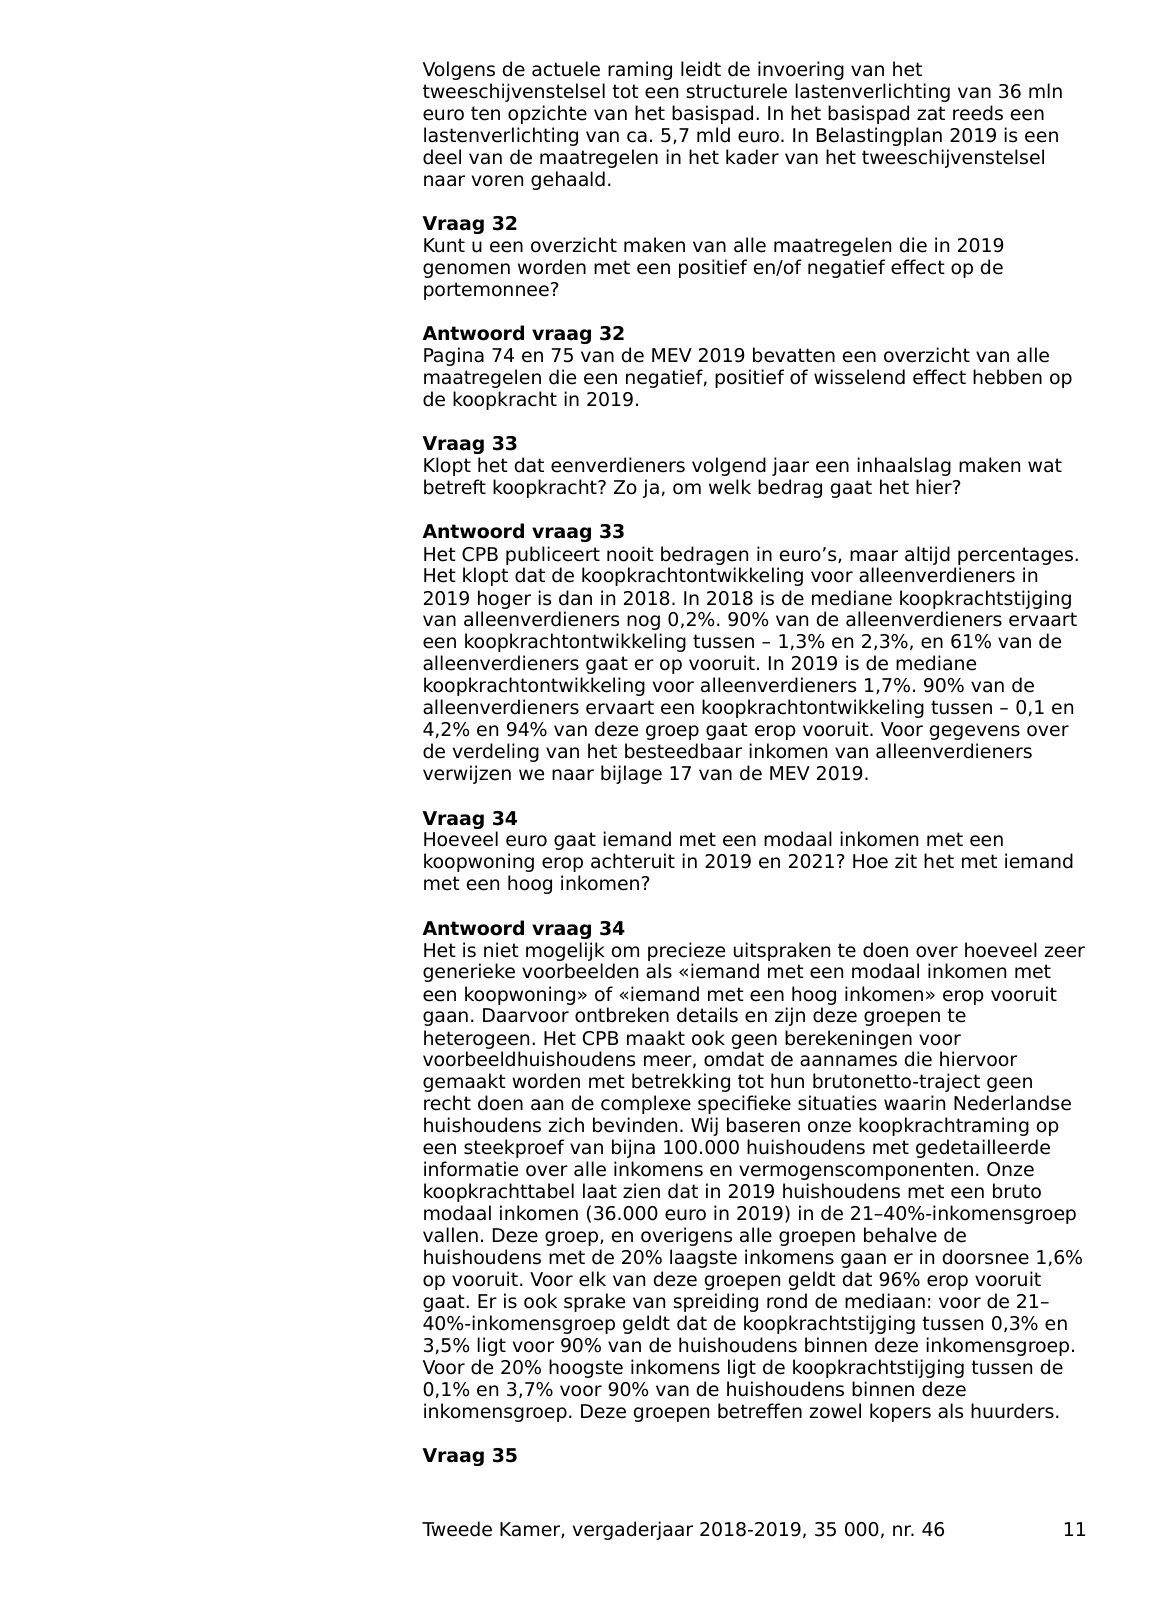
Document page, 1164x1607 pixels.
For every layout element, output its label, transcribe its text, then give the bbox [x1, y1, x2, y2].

text Volgens de actuele raming leidt de invoering van het tweeschijvenstelsel tot een structurele lastenverlichting van 36 mln euro ten opzichte van het basispad. In het basispad zat reeds een lastenverlichting van ca. 5,7 mld euro. In Belastingplan 2019 is een deel van de maatregelen in het kader van het tweeschijvenstelsel naar voren gehaald. [422, 59, 1087, 191]
text Hoeveel euro gaat iemand met een modaal inkomen met een koopwoning erop achteruit in 2019 en 2021? Hoe zit het met iemand met een hoog inkomen? [422, 829, 1087, 895]
text Kunt u een overzicht maken van alle maatregelen die in 2019 genomen worden met een positief en/of negatief effect op de portemonnee? [422, 235, 1087, 301]
text Antwoord vraag 32 [422, 323, 1087, 345]
text Vraag 35 [422, 1445, 1087, 1467]
text Vraag 32 [422, 213, 1087, 235]
text Pagina 74 en 75 van de MEV 2019 bevatten een overzicht van alle maatregelen die een negatief, positief of wisselend effect hebben op de koopkracht in 2019. [422, 345, 1087, 411]
text Vraag 34 [422, 807, 1087, 829]
text Het is niet mogelijk om precieze uitspraken te doen over hoeveel zeer generieke voorbeelden als «iemand met een modaal inkomen met een koopwoning» of «iemand met een hoog inkomen» erop vooruit gaan. Daarvoor ontbreken details en zijn deze groepen te heterogeen. Het CPB maakt ook geen berekeningen voor voorbeeldhuishoudens meer, omdat de aannames die hiervoor gemaakt worden met betrekking tot hun brutonetto-traject geen recht doen aan de complexe specifieke situaties waarin Nederlandse huishoudens zich bevinden. Wij baseren onze koopkrachtraming op een steekproef van bijna 100.000 huishoudens met gedetailleerde informatie over alle inkomens en vermogenscomponenten. Onze koopkrachttabel laat zien dat in 2019 huishoudens met een bruto modaal inkomen (36.000 euro in 2019) in de 21–40%-inkomensgroep vallen. Deze groep, en overigens alle groepen behalve de huishoudens met de 20% laagste inkomens gaan er in doorsnee 1,6% op vooruit. Voor elk van deze groepen geldt dat 96% erop vooruit gaat. Er is ook sprake van spreiding rond de mediaan: voor de 21–40%-inkomensgroep geldt dat de koopkrachtstijging tussen 0,3% en 3,5% ligt voor 90% van de huishoudens binnen deze inkomensgroep. Voor de 20% hoogste inkomens ligt de koopkrachtstijging tussen de 0,1% en 3,7% voor 90% van de huishoudens binnen deze inkomensgroep. Deze groepen betreffen zowel kopers als huurders. [422, 939, 1087, 1423]
text Antwoord vraag 34 [422, 917, 1087, 939]
text Antwoord vraag 33 [422, 521, 1087, 543]
text Klopt het dat eenverdieners volgend jaar een inhaalslag maken wat betreft koopkracht? Zo ja, om welk bedrag gaat het hier? [422, 455, 1087, 499]
text Vraag 33 [422, 433, 1087, 455]
text Het CPB publiceert nooit bedragen in euro’s, maar altijd percentages. Het klopt dat de koopkrachtontwikkeling voor alleenverdieners in 2019 hoger is dan in 2018. In 2018 is de mediane koopkrachtstijging van alleenverdieners nog 0,2%. 90% van de alleenverdieners ervaart een koopkrachtontwikkeling tussen – 1,3% en 2,3%, en 61% van de alleenverdieners gaat er op vooruit. In 2019 is de mediane koopkrachtontwikkeling voor alleenverdieners 1,7%. 90% van de alleenverdieners ervaart een koopkrachtontwikkeling tussen – 0,1 en 4,2% en 94% van deze groep gaat erop vooruit. Voor gegevens over de verdeling van het besteedbaar inkomen van alleenverdieners verwijzen we naar bijlage 17 van de MEV 2019. [422, 543, 1087, 785]
